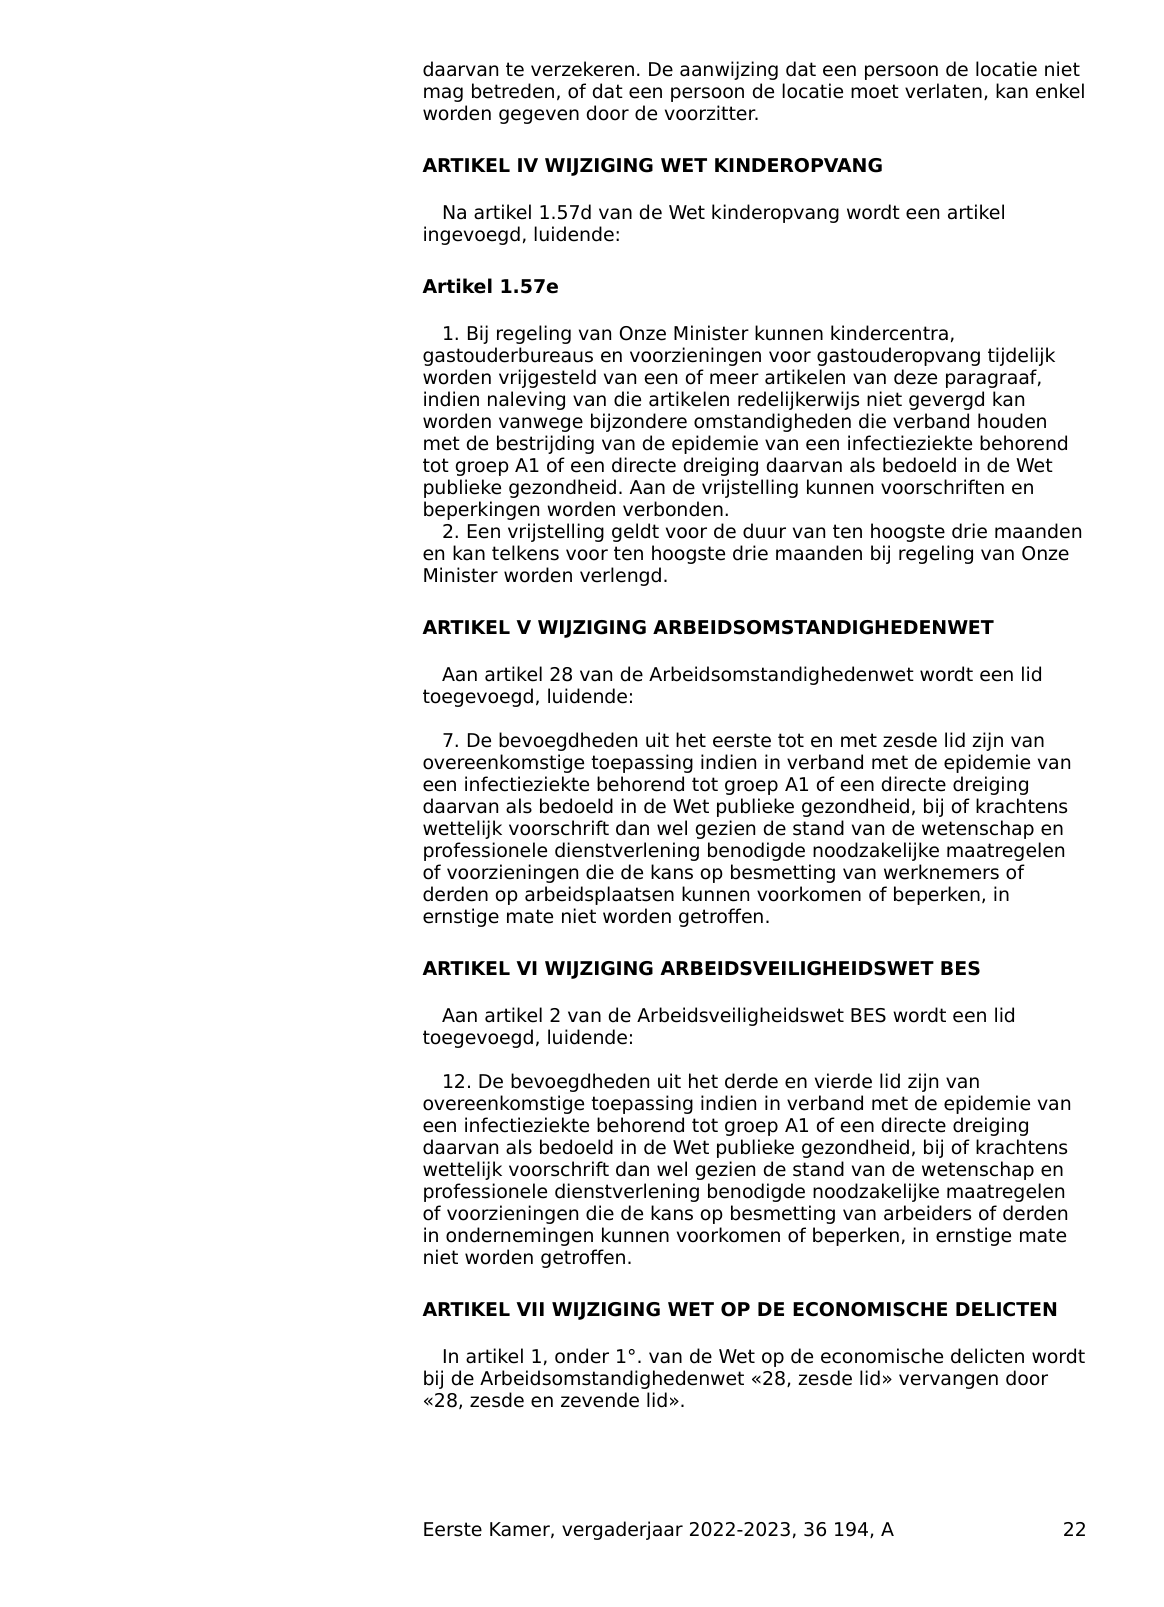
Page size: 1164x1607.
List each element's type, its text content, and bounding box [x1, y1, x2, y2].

text 7. De bevoegdheden uit het eerste tot en met zesde lid zijn van overeenkomstige toepassing indien in verband met de epidemie van een infectieziekte behorend tot groep A1 of een directe dreiging daarvan als bedoeld in de Wet publieke gezondheid, bij of krachtens wettelijk voorschrift dan wel gezien de stand van de wetenschap en professionele dienstverlening benodigde noodzakelijke maatregelen of voorzieningen die de kans op besmetting van werknemers of derden op arbeidsplaatsen kunnen voorkomen of beperken, in ernstige mate niet worden getroffen. [422, 730, 1087, 928]
text 12. De bevoegdheden uit het derde en vierde lid zijn van overeenkomstige toepassing indien in verband met de epidemie van een infectieziekte behorend tot groep A1 of een directe dreiging daarvan als bedoeld in de Wet publieke gezondheid, bij of krachtens wettelijk voorschrift dan wel gezien de stand van de wetenschap en professionele dienstverlening benodigde noodzakelijke maatregelen of voorzieningen die de kans op besmetting van arbeiders of derden in ondernemingen kunnen voorkomen of beperken, in ernstige mate niet worden getroffen. [422, 1071, 1087, 1268]
text 2. Een vrijstelling geldt voor de duur van ten hoogste drie maanden en kan telkens voor ten hoogste drie maanden bij regeling van Onze Minister worden verlengd. [422, 521, 1087, 587]
text Aan artikel 28 van de Arbeidsomstandighedenwet wordt een lid toegevoegd, luidende: [422, 664, 1087, 708]
text 1. Bij regeling van Onze Minister kunnen kindercentra, gastouderbureaus en voorzieningen voor gastouderopvang tijdelijk worden vrijgesteld van een of meer artikelen van deze paragraaf, indien naleving van die artikelen redelijkerwijs niet gevergd kan worden vanwege bijzondere omstandigheden die verband houden met de bestrijding van de epidemie van een infectieziekte behorend tot groep A1 of een directe dreiging daarvan als bedoeld in de Wet publieke gezondheid. Aan de vrijstelling kunnen voorschriften en beperkingen worden verbonden. [422, 323, 1087, 521]
subtitle Artikel 1.57e [422, 276, 1087, 298]
text Aan artikel 2 van de Arbeidsveiligheidswet BES wordt een lid toegevoegd, luidende: [422, 1004, 1087, 1048]
text Na artikel 1.57d van de Wet kinderopvang wordt een artikel ingevoegd, luidende: [422, 202, 1087, 246]
subtitle ARTIKEL V WIJZIGING ARBEIDSOMSTANDIGHEDENWET [422, 617, 1087, 639]
subtitle ARTIKEL VII WIJZIGING WET OP DE ECONOMISCHE DELICTEN [422, 1298, 1087, 1321]
text In artikel 1, onder 1°. van de Wet op de economische delicten wordt bij de Arbeidsomstandighedenwet «28, zesde lid» vervangen door «28, zesde en zevende lid». [422, 1346, 1087, 1411]
text daarvan te verzekeren. De aanwijzing dat een persoon de locatie niet mag betreden, of dat een persoon de locatie moet verlaten, kan enkel worden gegeven door de voorzitter. [422, 59, 1087, 125]
subtitle ARTIKEL VI WIJZIGING ARBEIDSVEILIGHEIDSWET BES [422, 958, 1087, 979]
subtitle ARTIKEL IV WIJZIGING WET KINDEROPVANG [422, 155, 1087, 177]
